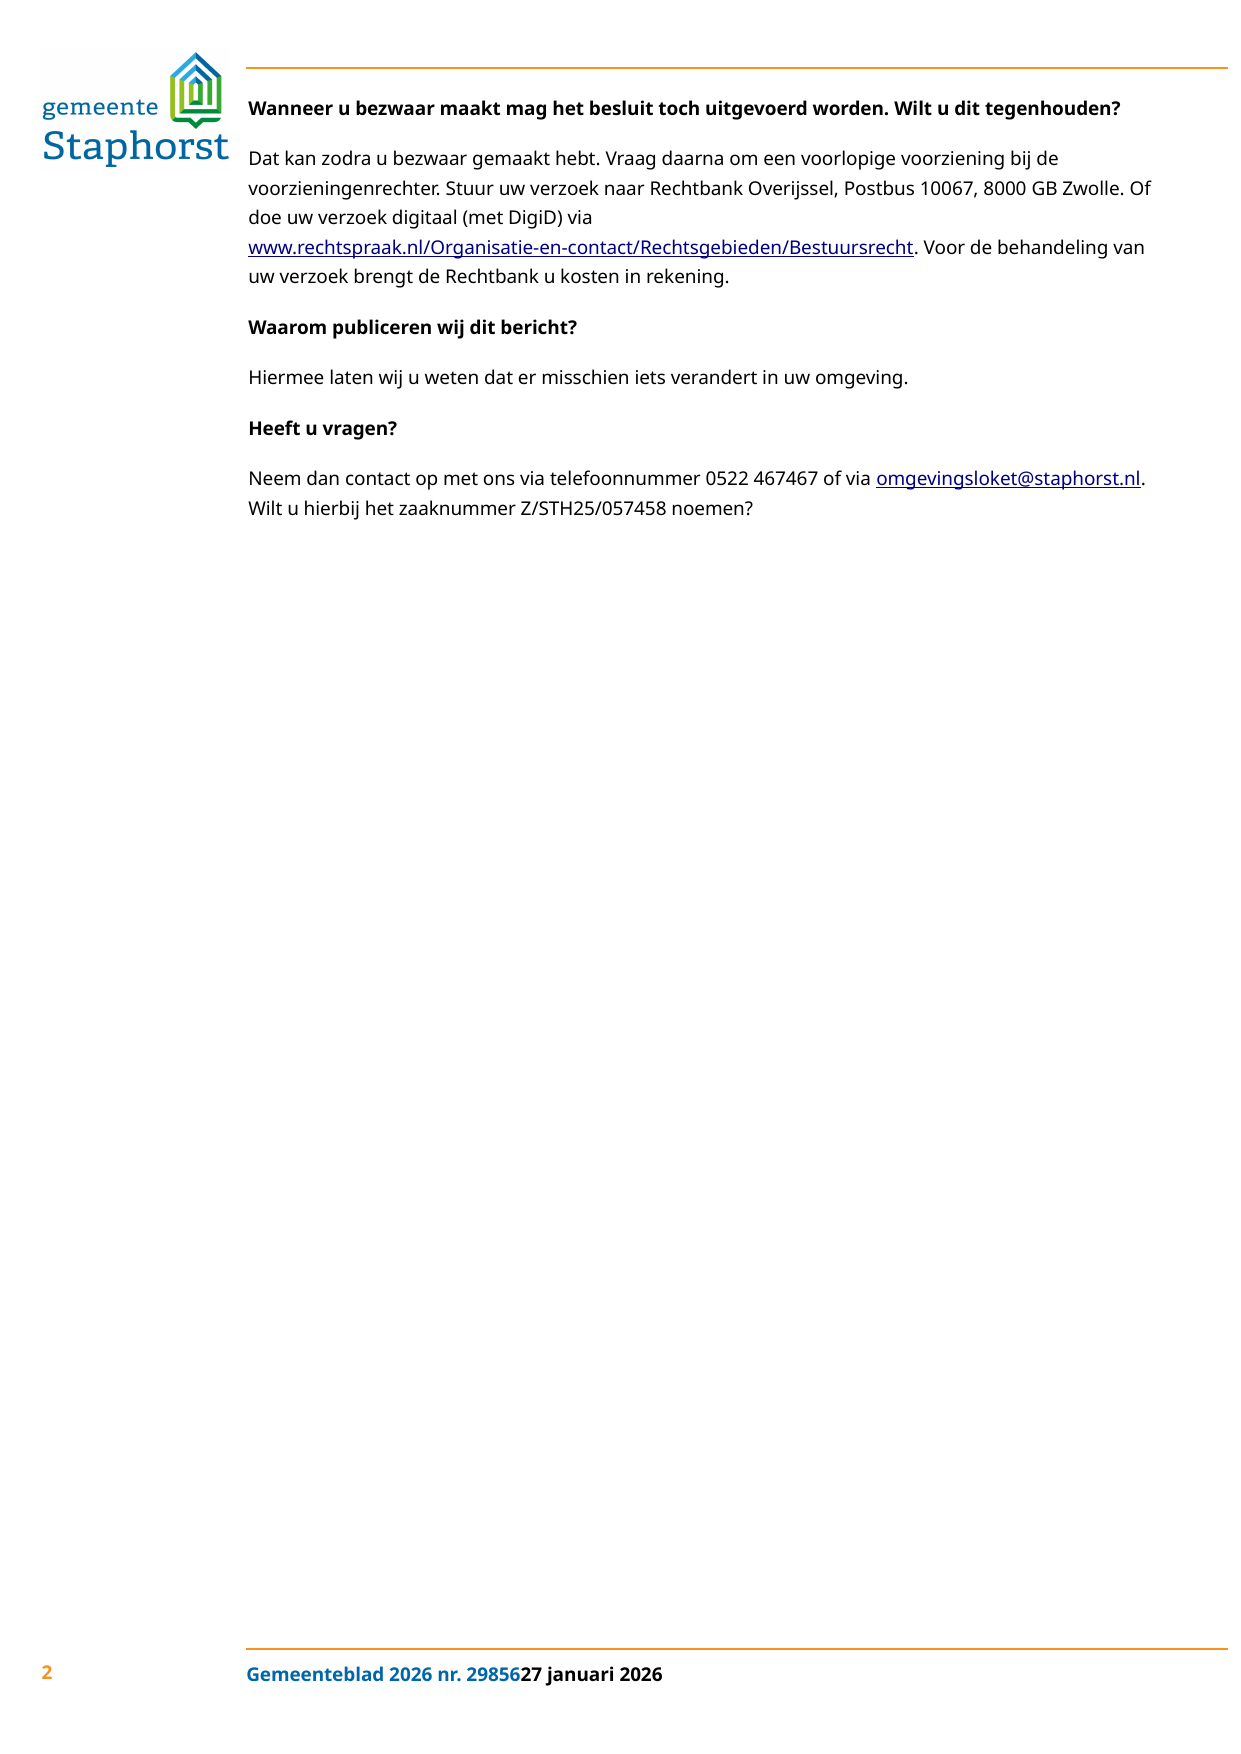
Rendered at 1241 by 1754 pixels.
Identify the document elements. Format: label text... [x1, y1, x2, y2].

text Heeft u vragen? [248, 415, 1152, 441]
text Waarom publiceren wij dit bericht? [248, 314, 1152, 340]
text Hiermee laten wij u weten dat er misschien iets verandert in uw omgeving. [248, 364, 1152, 390]
text Dat kan zodra u bezwaar gemaakt hebt. Vraag daarna om een voorlopige voorziening bij de voorzieningenrechter. Stuur uw verzoek naar Rechtbank Overijssel, Postbus 10067, 8000 GB Zwolle. Of doe uw verzoek digitaal (met DigiD) via www.rechtspraak.nl/Organisatie-en-contact/Rechtsgebieden/Bestuursrecht. Voor de behandeling van uw verzoek brengt de Rechtbank u kosten in rekening. [248, 145, 1152, 289]
text Neem dan contact op met ons via telefoonnummer 0522 467467 of via omgevingsloket@staphorst.nl. Wilt u hierbij het zaaknummer Z/STH25/057458 noemen? [248, 465, 1152, 521]
text Wanneer u bezwaar maakt mag het besluit toch uitgevoerd worden. Wilt u dit tegenhouden? [248, 95, 1152, 121]
picture [41, 47, 231, 172]
